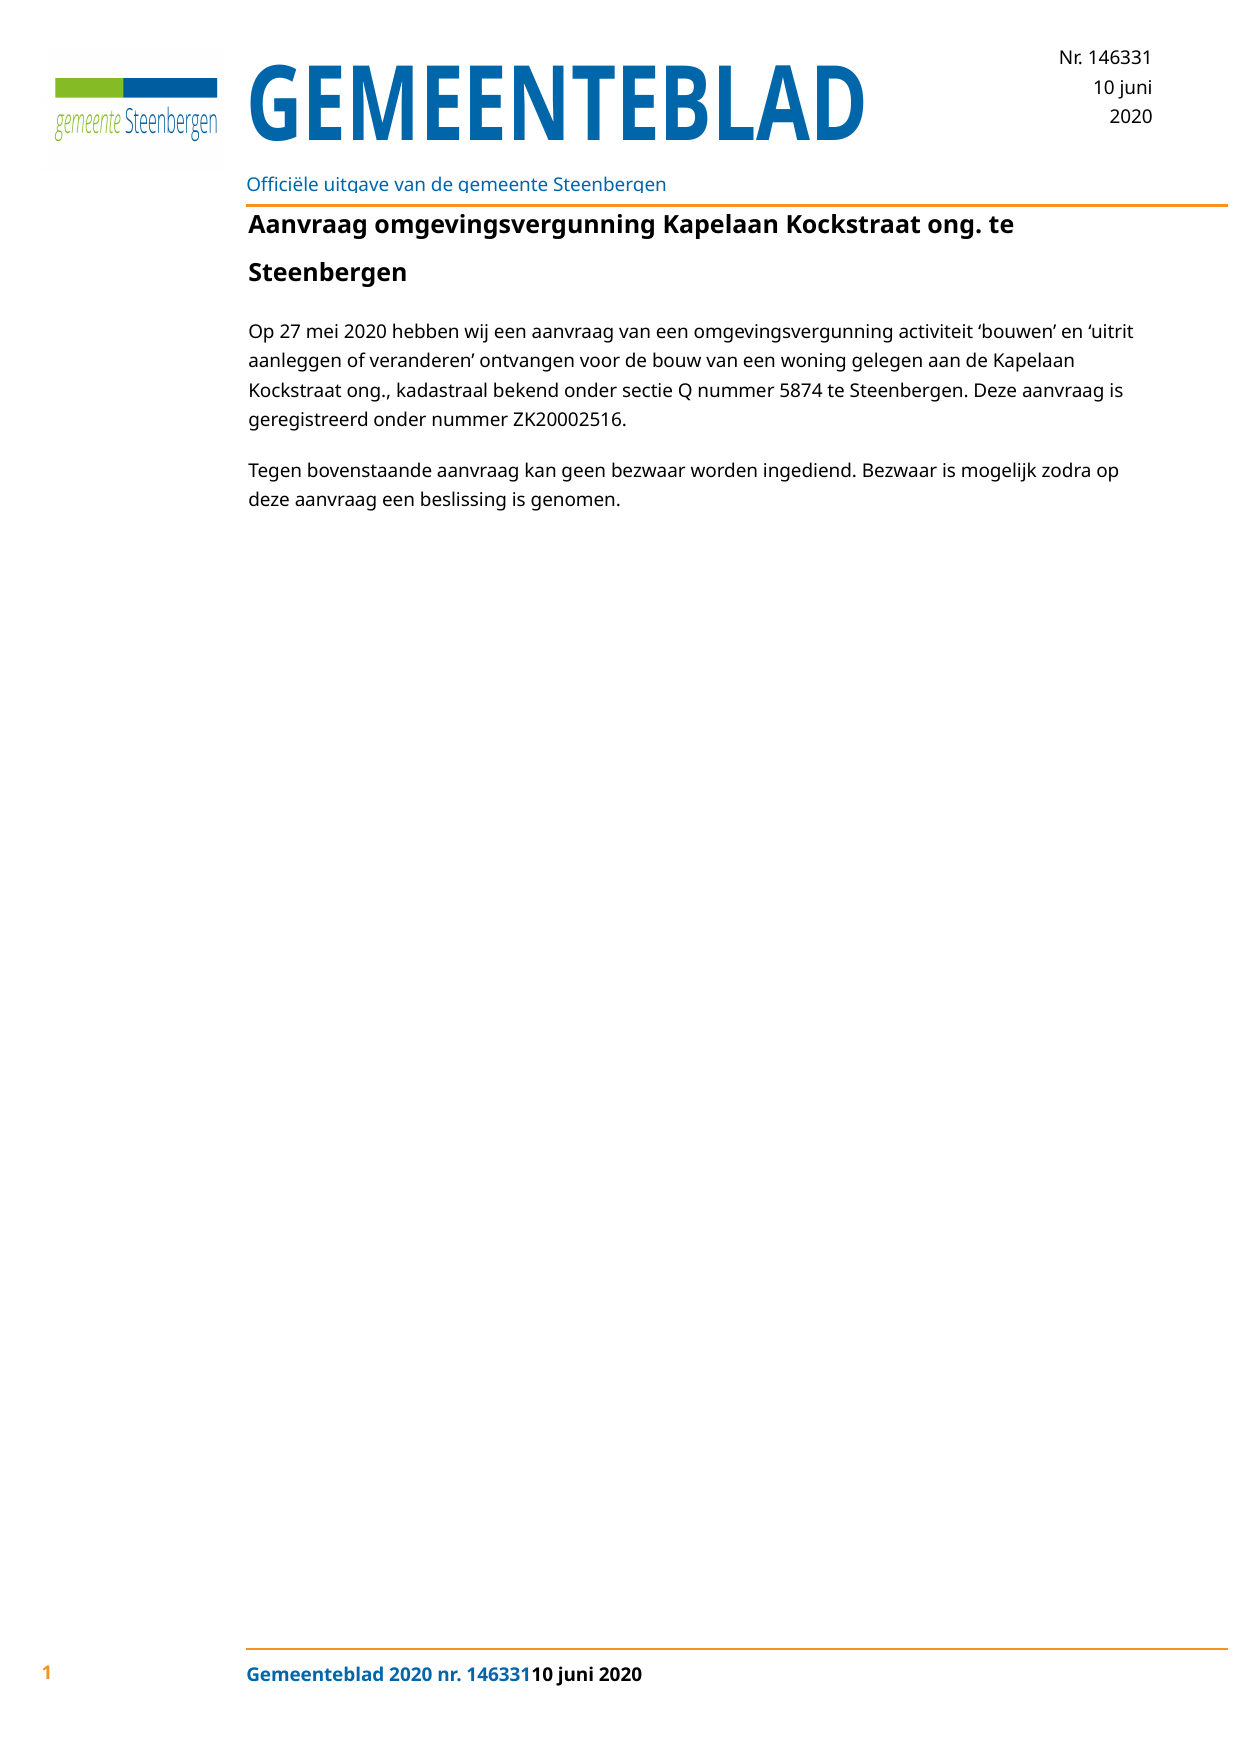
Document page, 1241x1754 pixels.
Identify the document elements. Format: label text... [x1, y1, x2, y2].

text Aanvraag omgevingsvergunning Kapelaan Kockstraat ong. te Steenbergen [248, 207, 1152, 288]
text Tegen bovenstaande aanvraag kan geen bezwaar worden ingediend. Bezwaar is mogelijk zodra op deze aanvraag een beslissing is genomen. [248, 457, 1152, 512]
picture [41, 47, 231, 172]
text Op 27 mei 2020 hebben wij een aanvraag van een omgevingsvergunning activiteit ‘bouwen’ en ‘uitrit aanleggen of veranderen’ ontvangen voor de bouw van een woning gelegen aan de Kapelaan Kockstraat ong., kadastraal bekend onder sectie Q nummer 5874 te Steenbergen. Deze aanvraag is geregistreerd onder nummer ZK20002516. [248, 318, 1152, 432]
